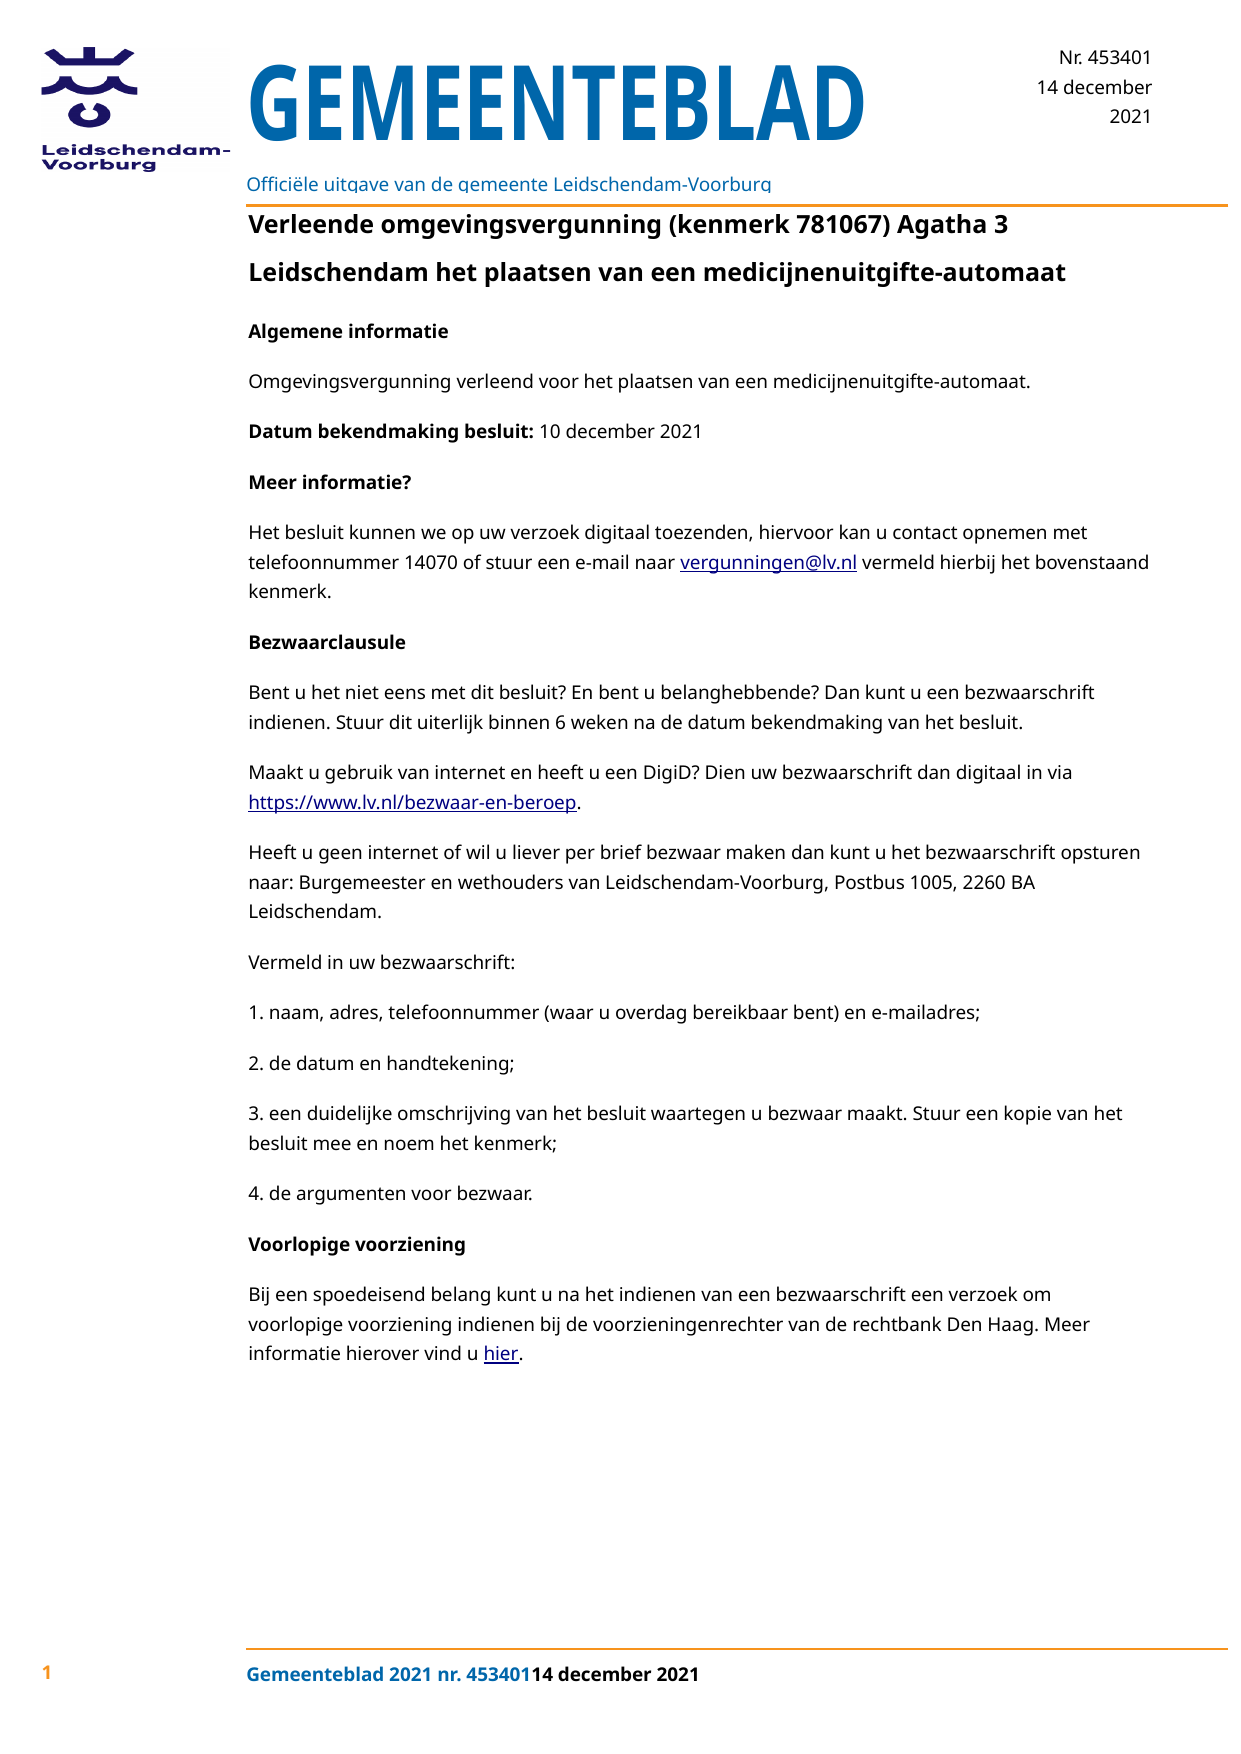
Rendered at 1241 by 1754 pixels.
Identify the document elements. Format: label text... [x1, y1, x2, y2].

text Datum bekendmaking besluit: 10 december 2021 [248, 419, 1152, 444]
picture [41, 47, 231, 172]
text 2. de datum en handtekening; [248, 1050, 1152, 1076]
text Maakt u gebruik van internet en heeft u een DigiD? Dien uw bezwaarschrift dan digitaal in via https://www.lv.nl/bezwaar-en-beroep. [248, 759, 1152, 815]
text Omgevingsvergunning verleend voor het plaatsen van een medicijnenuitgifte-automaat. [248, 368, 1152, 394]
text Algemene informatie [248, 318, 1152, 344]
text 4. de argumenten voor bezwaar. [248, 1180, 1152, 1206]
text Het besluit kunnen we op uw verzoek digitaal toezenden, hiervoor kan u contact opnemen met telefoonnummer 14070 of stuur een e-mail naar vergunningen@lv.nl vermeld hierbij het bovenstaand kenmerk. [248, 519, 1152, 604]
text 3. een duidelijke omschrijving van het besluit waartegen u bezwaar maakt. Stuur een kopie van het besluit mee en noem het kenmerk; [248, 1100, 1152, 1156]
text Bij een spoedeisend belang kunt u na het indienen van een bezwaarschrift een verzoek om voorlopige voorziening indienen bij de voorzieningenrechter van de rechtbank Den Haag. Meer informatie hierover vind u hier. [248, 1281, 1152, 1366]
text Bent u het niet eens met dit besluit? En bent u belanghebbende? Dan kunt u een bezwaarschrift indienen. Stuur dit uiterlijk binnen 6 weken na de datum bekendmaking van het besluit. [248, 679, 1152, 735]
text Bezwaarclausule [248, 629, 1152, 655]
text Verleende omgevingsvergunning (kenmerk 781067) Agatha 3 Leidschendam het plaatsen van een medicijnenuitgifte-automaat [248, 207, 1152, 288]
text Meer informatie? [248, 469, 1152, 495]
text Voorlopige voorziening [248, 1231, 1152, 1257]
text 1. naam, adres, telefoonnummer (waar u overdag bereikbaar bent) en e-mailadres; [248, 999, 1152, 1025]
text Vermeld in uw bezwaarschrift: [248, 949, 1152, 975]
text Heeft u geen internet of wil u liever per brief bezwaar maken dan kunt u het bezwaarschrift opsturen naar: Burgemeester en wethouders van Leidschendam-Voorburg, Postbus 1005, 2260 BA Leidschendam. [248, 839, 1152, 924]
